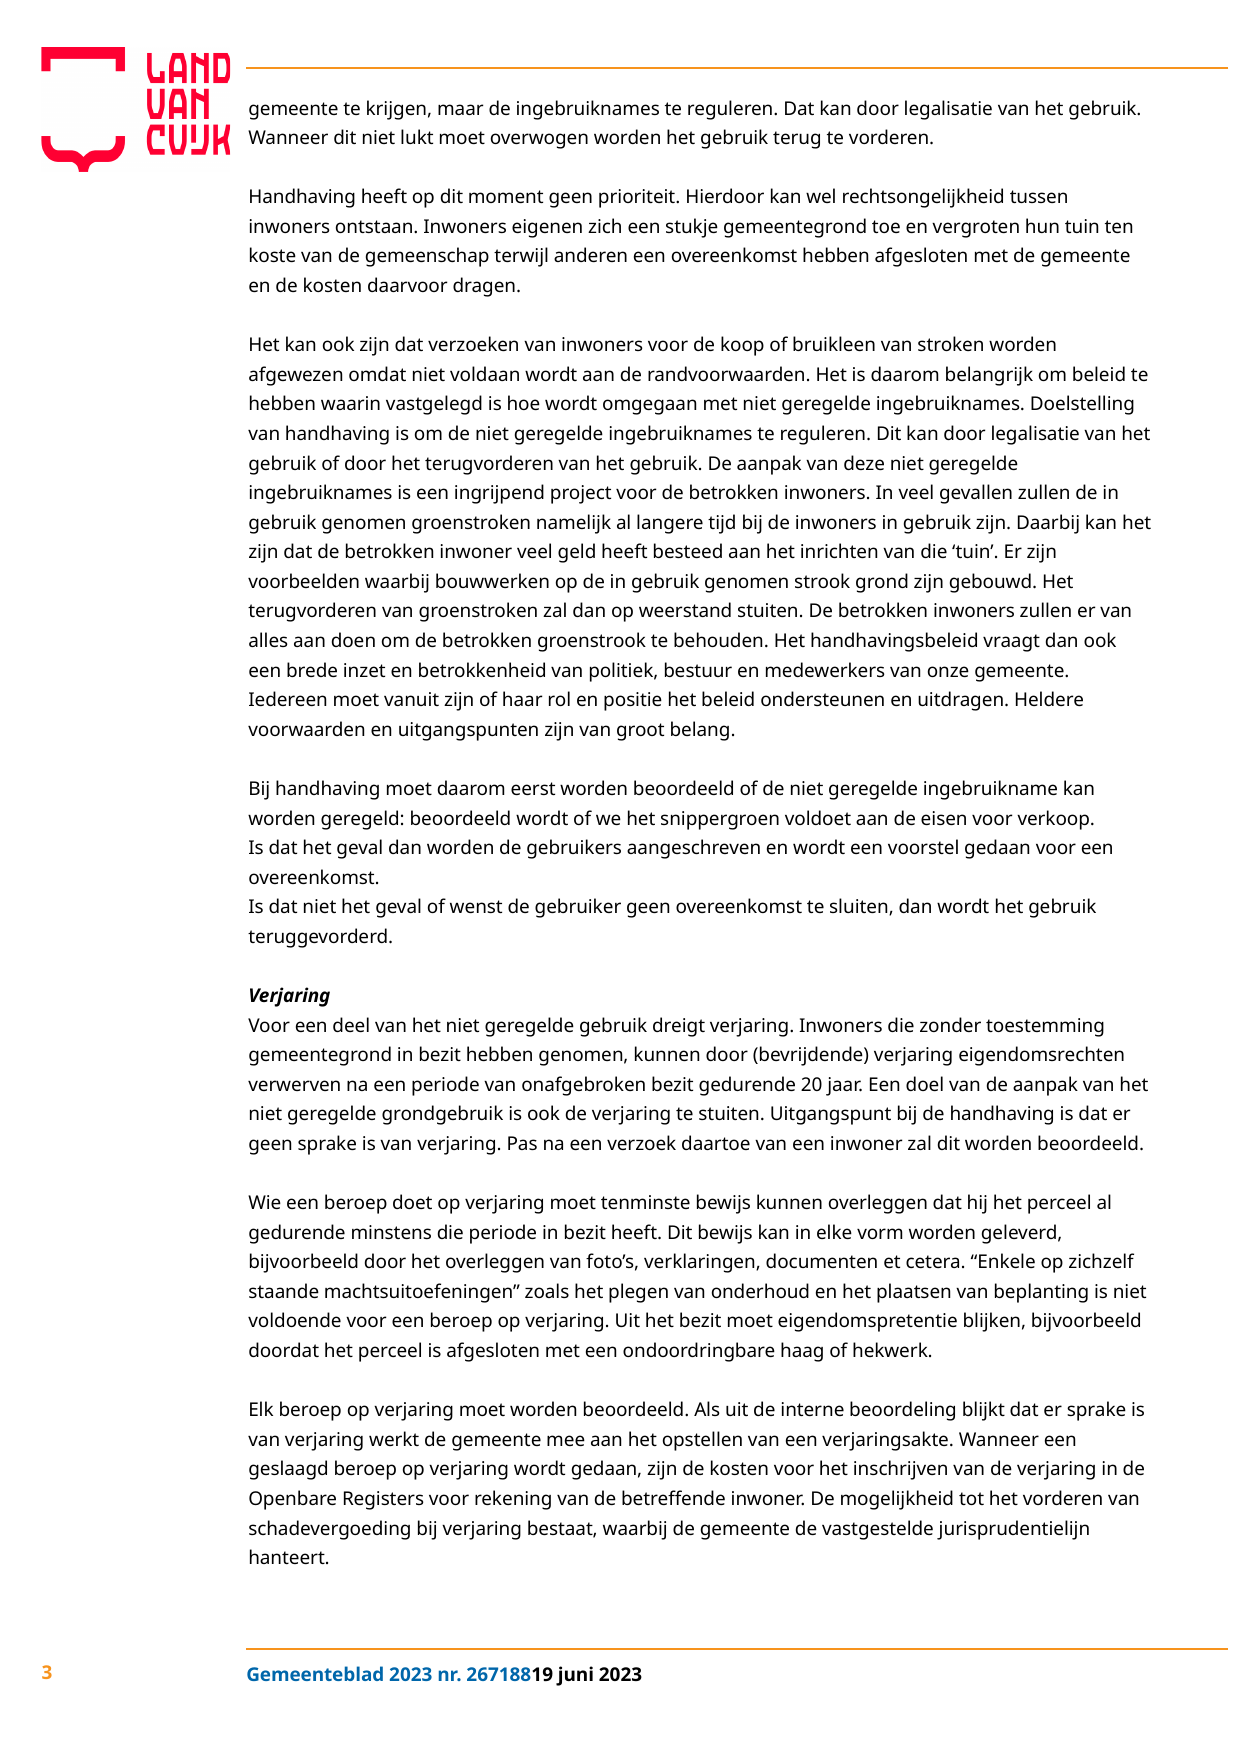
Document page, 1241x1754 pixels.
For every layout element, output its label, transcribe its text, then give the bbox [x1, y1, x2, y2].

text Bij handhaving moet daarom eerst worden beoordeeld of de niet geregelde ingebruikname kan worden geregeld: beoordeeld wordt of we het snippergroen voldoet aan de eisen voor verkoop. [248, 775, 1152, 831]
text Het kan ook zijn dat verzoeken van inwoners voor de koop of bruikleen van stroken worden afgewezen omdat niet voldaan wordt aan de randvoorwaarden. Het is daarom belangrijk om beleid te hebben waarin vastgelegd is hoe wordt omgegaan met niet geregelde ingebruiknames. Doelstelling van handhaving is om de niet geregelde ingebruiknames te reguleren. Dit kan door legalisatie van het gebruik of door het terugvorderen van het gebruik. De aanpak van deze niet geregelde ingebruiknames is een ingrijpend project voor de betrokken inwoners. In veel gevallen zullen de in gebruik genomen groenstroken namelijk al langere tijd bij de inwoners in gebruik zijn. Daarbij kan het zijn dat de betrokken inwoner veel geld heeft besteed aan het inrichten van die ‘tuin’. Er zijn voorbeelden waarbij bouwwerken op de in gebruik genomen strook grond zijn gebouwd. Het terugvorderen van groenstroken zal dan op weerstand stuiten. De betrokken inwoners zullen er van alles aan doen om de betrokken groenstrook te behouden. Het handhavingsbeleid vraagt dan ook een brede inzet en betrokkenheid van politiek, bestuur en medewerkers van onze gemeente. Iedereen moet vanuit zijn of haar rol en positie het beleid ondersteunen en uitdragen. Heldere voorwaarden en uitgangspunten zijn van groot belang. [248, 331, 1152, 742]
text Elk beroep op verjaring moet worden beoordeeld. Als uit de interne beoordeling blijkt dat er sprake is van verjaring werkt de gemeente mee aan het opstellen van een verjaringsakte. Wanneer een geslaagd beroep op verjaring wordt gedaan, zijn de kosten voor het inschrijven van de verjaring in de Openbare Registers voor rekening van de betreffende inwoner. De mogelijkheid tot het vorderen van schadevergoeding bij verjaring bestaat, waarbij de gemeente de vastgestelde jurisprudentielijn hanteert. [248, 1396, 1152, 1570]
picture [41, 47, 231, 172]
text Is dat het geval dan worden de gebruikers aangeschreven en wordt een voorstel gedaan voor een overeenkomst. [248, 834, 1152, 890]
text Handhaving heeft op dit moment geen prioriteit. Hierdoor kan wel rechtsongelijkheid tussen inwoners ontstaan. Inwoners eigenen zich een stukje gemeentegrond toe en vergroten hun tuin ten koste van de gemeenschap terwijl anderen een overeenkomst hebben afgesloten met de gemeente en de kosten daarvoor dragen. [248, 183, 1152, 298]
text Verjaring [248, 982, 1152, 1008]
text Voor een deel van het niet geregelde gebruik dreigt verjaring. Inwoners die zonder toestemming gemeentegrond in bezit hebben genomen, kunnen door (bevrijdende) verjaring eigendomsrechten verwerven na een periode van onafgebroken bezit gedurende 20 jaar. Een doel van de aanpak van het niet geregelde grondgebruik is ook de verjaring te stuiten. Uitgangspunt bij de handhaving is dat er geen sprake is van verjaring. Pas na een verzoek daartoe van een inwoner zal dit worden beoordeeld. [248, 1012, 1152, 1156]
text Is dat niet het geval of wenst de gebruiker geen overeenkomst te sluiten, dan wordt het gebruik teruggevorderd. [248, 893, 1152, 949]
text Wie een beroep doet op verjaring moet tenminste bewijs kunnen overleggen dat hij het perceel al gedurende minstens die periode in bezit heeft. Dit bewijs kan in elke vorm worden geleverd, bijvoorbeeld door het overleggen van foto’s, verklaringen, documenten et cetera. “Enkele op zichzelf staande machtsuitoefeningen” zoals het plegen van onderhoud en het plaatsen van beplanting is niet voldoende voor een beroep op verjaring. Uit het bezit moet eigendomspretentie blijken, bijvoorbeeld doordat het perceel is afgesloten met een ondoordringbare haag of hekwerk. [248, 1189, 1152, 1363]
text gemeente te krijgen, maar de ingebruiknames te reguleren. Dat kan door legalisatie van het gebruik. Wanneer dit niet lukt moet overwogen worden het gebruik terug te vorderen. [248, 95, 1152, 150]
